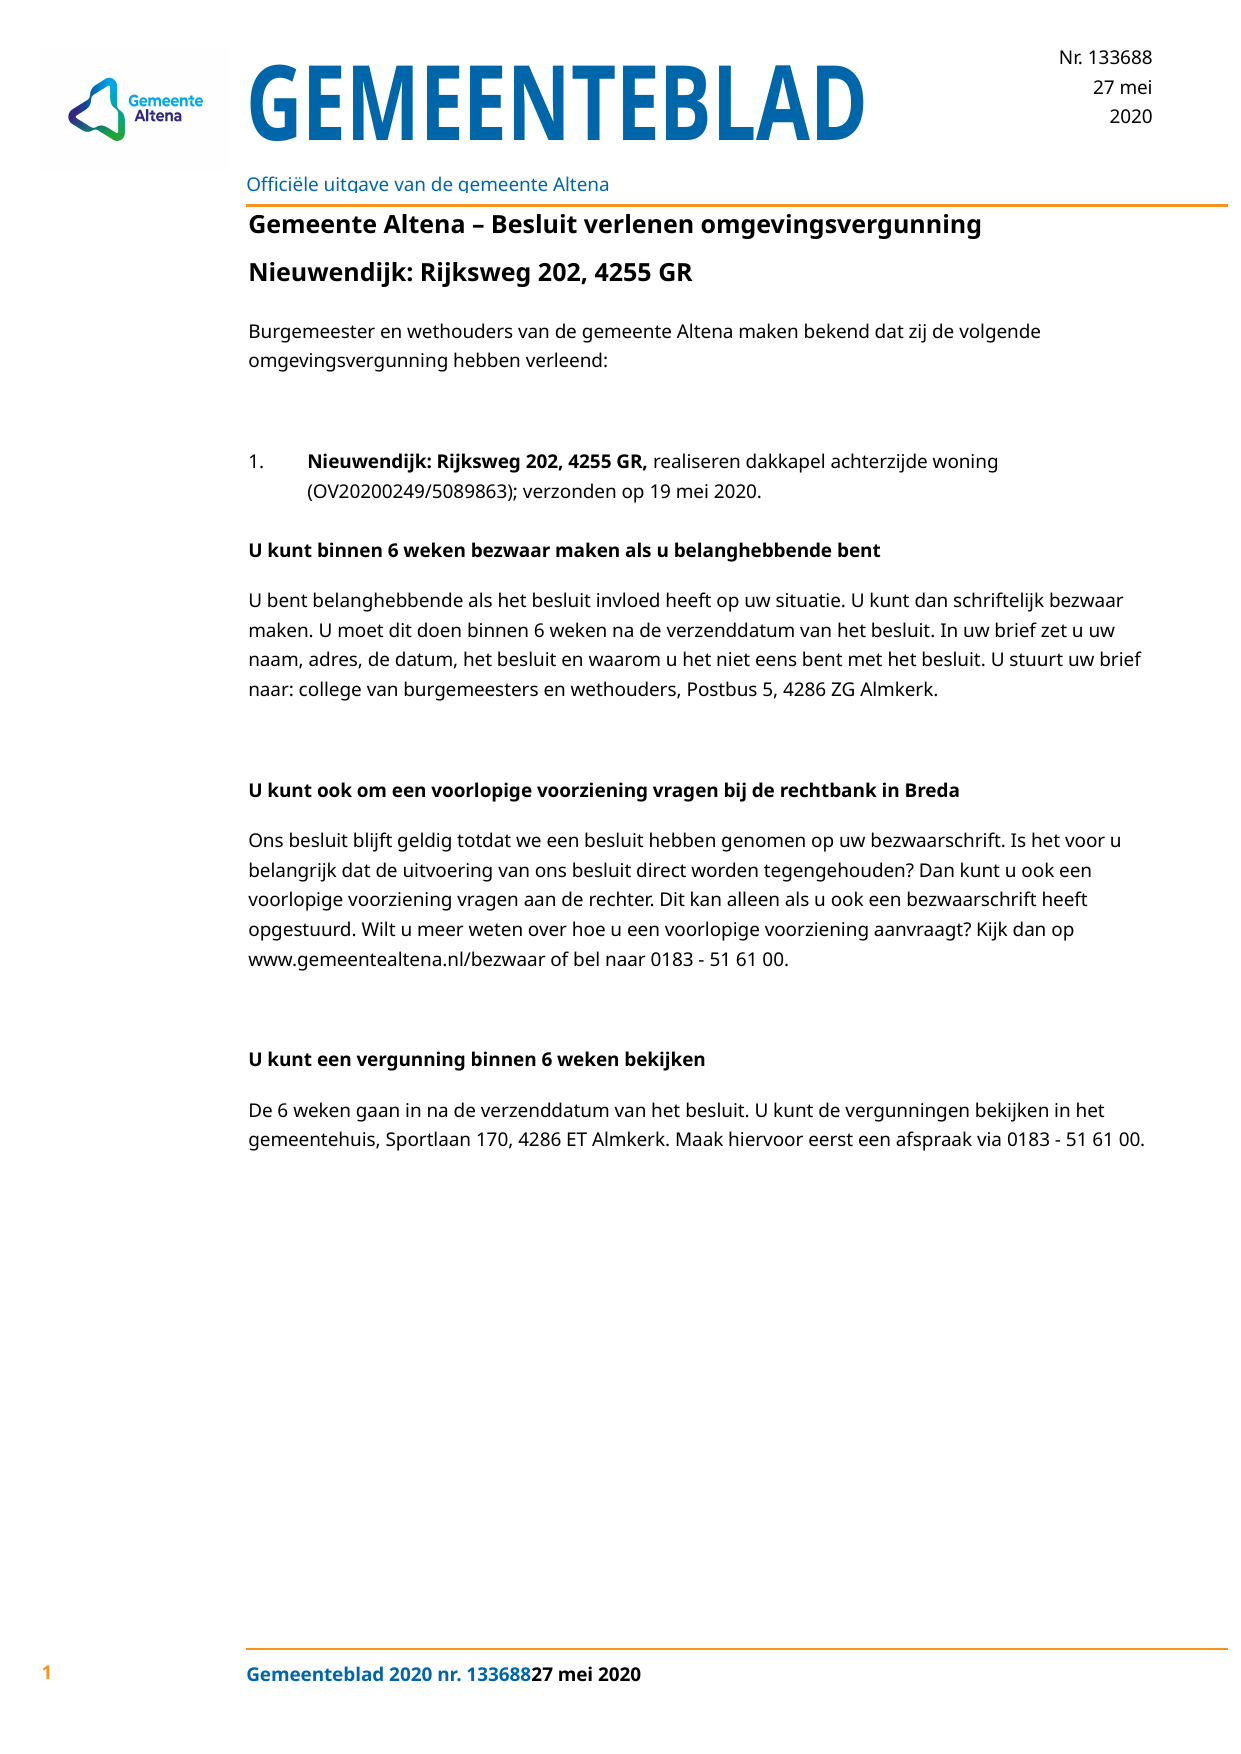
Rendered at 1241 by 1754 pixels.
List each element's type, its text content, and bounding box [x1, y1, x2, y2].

list Nieuwendijk: Rijksweg 202, 4255 GR, realiseren dakkapel achterzijde woning (OV20200249/5089863); verzonden op 19 mei 2020. [248, 448, 1152, 504]
picture [41, 47, 231, 172]
text Burgemeester en wethouders van de gemeente Altena maken bekend dat zij de volgende omgevingsvergunning hebben verleend: [248, 318, 1152, 373]
text Ons besluit blijft geldig totdat we een besluit hebben genomen op uw bezwaarschrift. Is het voor u belangrijk dat de uitvoering van ons besluit direct worden tegengehouden? Dan kunt u ook een voorlopige voorziening vragen aan de rechter. Dit kan alleen als u ook een bezwaarschrift heeft opgestuurd. Wilt u meer weten over hoe u een voorlopige voorziening aanvraagt? Kijk dan op www.gemeentealtena.nl/bezwaar of bel naar 0183 - 51 61 00. [248, 827, 1152, 972]
text U kunt binnen 6 weken bezwaar maken als u belanghebbende bent [248, 537, 1152, 563]
text U kunt ook om een voorlopige voorziening vragen bij de rechtbank in Breda [248, 777, 1152, 803]
text De 6 weken gaan in na de verzenddatum van het besluit. U kunt de vergunningen bekijken in het gemeentehuis, Sportlaan 170, 4286 ET Almkerk. Maak hiervoor eerst een afspraak via 0183 - 51 61 00. [248, 1097, 1152, 1152]
text U kunt een vergunning binnen 6 weken bekijken [248, 1047, 1152, 1072]
text U bent belanghebbende als het besluit invloed heeft op uw situatie. U kunt dan schriftelijk bezwaar maken. U moet dit doen binnen 6 weken na de verzenddatum van het besluit. In uw brief zet u uw naam, adres, de datum, het besluit en waarom u het niet eens bent met het besluit. U stuurt uw brief naar: college van burgemeesters en wethouders, Postbus 5, 4286 ZG Almkerk. [248, 587, 1152, 702]
text Gemeente Altena – Besluit verlenen omgevingsvergunning Nieuwendijk: Rijksweg 202, 4255 GR [248, 207, 1152, 288]
